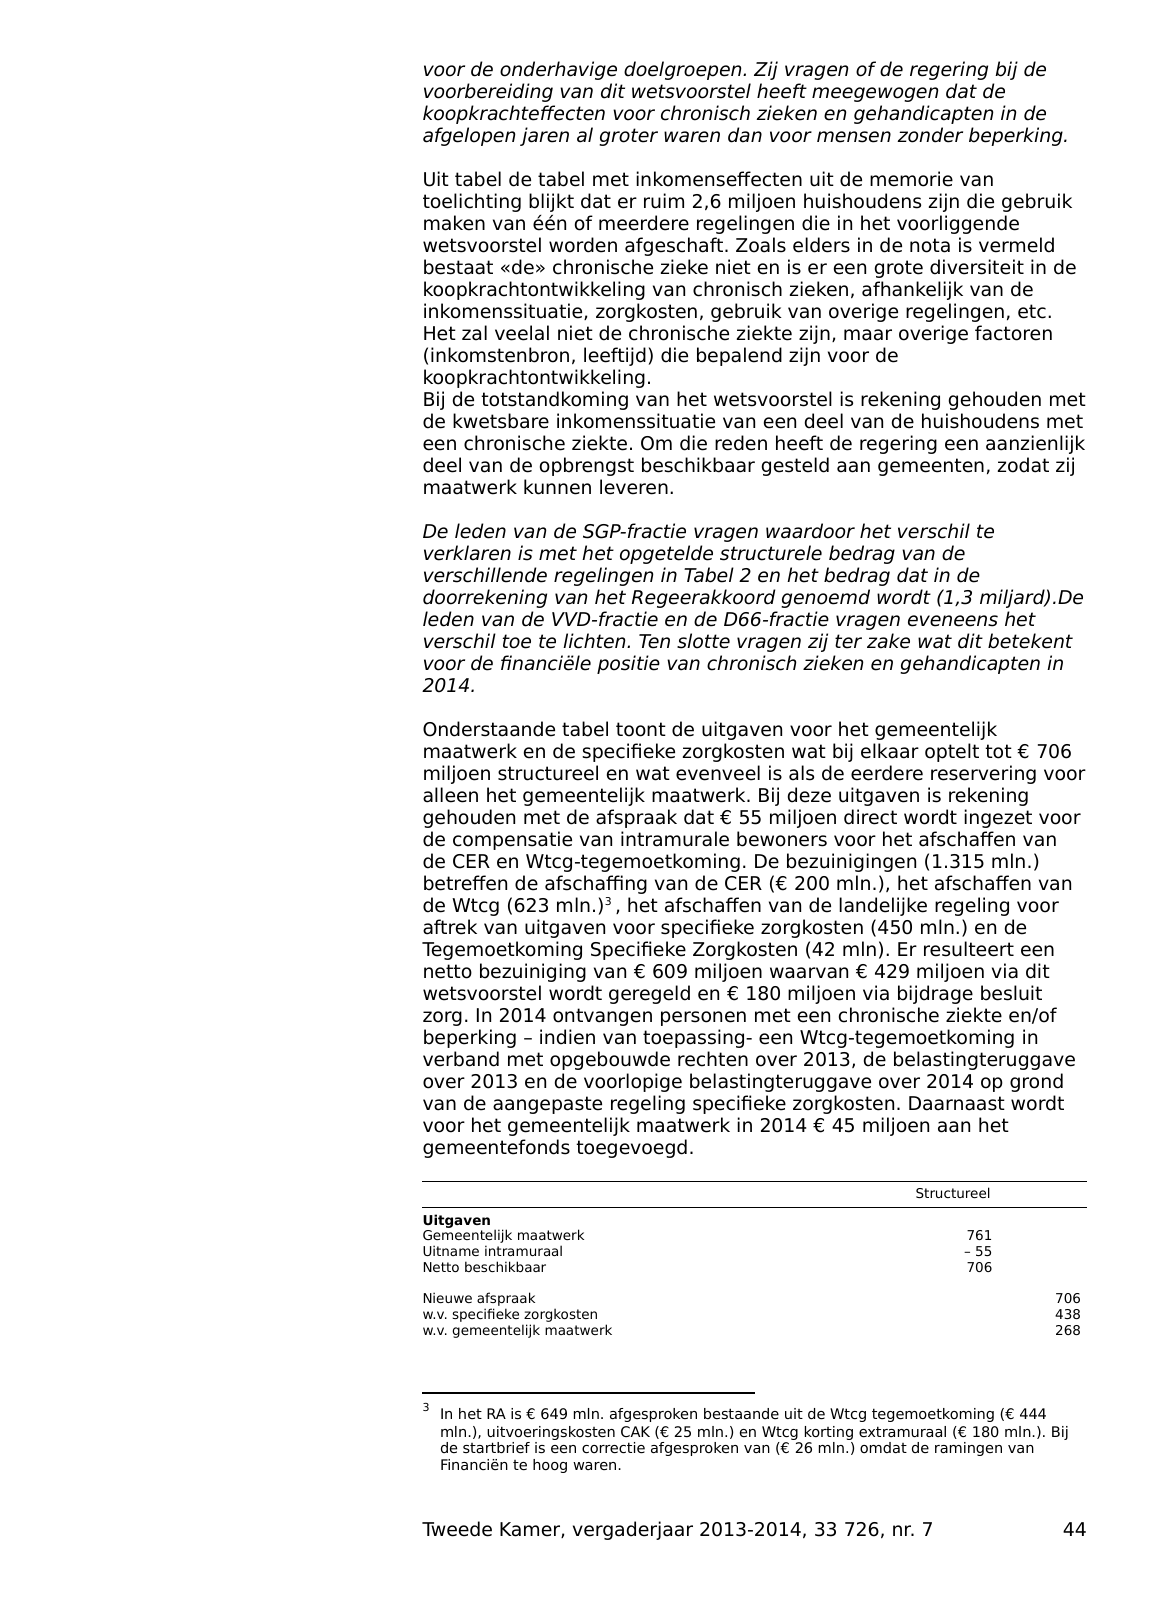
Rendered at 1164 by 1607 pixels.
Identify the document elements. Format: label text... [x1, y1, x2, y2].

table_cell [910, 1307, 998, 1322]
table_cell [910, 1291, 998, 1307]
table_cell [998, 1260, 1087, 1275]
table_cell [732, 1260, 821, 1275]
table_cell [821, 1228, 909, 1244]
text In het RA is € 649 mln. afgesproken bestaande uit de Wtcg tegemoetkoming (€ 444 mln.), uitvoeringskosten CAK (€ 25 mln.) en Wtcg korting extramuraal (€ 180 mln.). Bij de startbrief is een correctie afgesproken van (€ 26 mln.) omdat de ramingen van Financiën te hoog waren. [422, 1402, 1087, 1474]
table_cell 761 [910, 1228, 998, 1244]
table_cell w.v. gemeentelijk maatwerk [422, 1323, 732, 1338]
table_cell [998, 1244, 1087, 1259]
table_cell [910, 1208, 998, 1228]
table_cell [732, 1291, 821, 1307]
table_cell [732, 1323, 821, 1338]
table_cell [998, 1208, 1087, 1228]
table_cell – 55 [910, 1244, 998, 1259]
table_cell 706 [910, 1260, 998, 1275]
table_cell [821, 1275, 909, 1291]
table_cell [821, 1291, 909, 1307]
table_cell Gemeentelijk maatwerk [422, 1228, 732, 1244]
table_cell [821, 1244, 909, 1259]
text Uit tabel de tabel met inkomenseffecten uit de memorie van toelichting blijkt dat er ruim 2,6 miljoen huishoudens zijn die gebruik maken van één of meerdere regelingen die in het voorliggende wetsvoorstel worden afgeschaft. Zoals elders in de nota is vermeld bestaat «de» chronische zieke niet en is er een grote diversiteit in de koopkrachtontwikkeling van chronisch zieken, afhankelijk van de inkomenssituatie, zorgkosten, gebruik van overige regelingen, etc. Het zal veelal niet de chronische ziekte zijn, maar overige factoren (inkomstenbron, leeftijd) die bepalend zijn voor de koopkrachtontwikkeling. [422, 169, 1087, 389]
table_cell [732, 1275, 821, 1291]
table_cell 268 [998, 1323, 1087, 1338]
table_cell [732, 1338, 821, 1354]
table_cell [910, 1275, 998, 1291]
table_cell [910, 1323, 998, 1338]
table_cell [998, 1228, 1087, 1244]
table_cell Netto beschikbaar [422, 1260, 732, 1275]
table_header [821, 1182, 909, 1207]
table_cell [821, 1208, 909, 1228]
table_header [732, 1182, 821, 1207]
table_cell [732, 1244, 821, 1259]
table_cell 438 [998, 1307, 1087, 1322]
table_cell [998, 1275, 1087, 1291]
text Onderstaande tabel toont de uitgaven voor het gemeentelijk maatwerk en de specifieke zorgkosten wat bij elkaar optelt tot € 706 miljoen structureel en wat evenveel is als de eerdere reservering voor alleen het gemeentelijk maatwerk. Bij deze uitgaven is rekening gehouden met de afspraak dat € 55 miljoen direct wordt ingezet voor de compensatie van intramurale bewoners voor het afschaffen van de CER en Wtcg-tegemoetkoming. De bezuinigingen (1.315 mln.) betreffen de afschaffing van de CER (€ 200 mln.), het afschaffen van de Wtcg (623 mln.), het afschaffen van de landelijke regeling voor aftrek van uitgaven voor specifieke zorgkosten (450 mln.) en de Tegemoetkoming Specifieke Zorgkosten (42 mln). Er resulteert een netto bezuiniging van € 609 miljoen waarvan € 429 miljoen via dit wetsvoorstel wordt geregeld en € 180 miljoen via bijdrage besluit zorg. In 2014 ontvangen personen met een chronische ziekte en/of beperking – indien van toepassing- een Wtcg-tegemoetkoming in verband met opgebouwde rechten over 2013, de belastingteruggave over 2013 en de voorlopige belastingteruggave over 2014 op grond van de aangepaste regeling specifieke zorgkosten. Daarnaast wordt voor het gemeentelijk maatwerk in 2014 € 45 miljoen aan het gemeentefonds toegevoegd. [422, 719, 1087, 1159]
table_cell [732, 1307, 821, 1322]
table_cell [732, 1228, 821, 1244]
table_cell [422, 1275, 732, 1291]
table_cell Uitname intramuraal [422, 1244, 732, 1259]
text voor de onderhavige doelgroepen. Zij vragen of de regering bij de voorbereiding van dit wetsvoorstel heeft meegewogen dat de koopkrachteffecten voor chronisch zieken en gehandicapten in de afgelopen jaren al groter waren dan voor mensen zonder beperking. [422, 59, 1087, 147]
table_cell [821, 1323, 909, 1338]
table_header Structureel [910, 1182, 1087, 1207]
table_cell Uitgaven [422, 1208, 732, 1228]
table_cell [732, 1208, 821, 1228]
table_cell [422, 1338, 732, 1354]
table_header [422, 1182, 732, 1207]
table_cell 706 [998, 1291, 1087, 1307]
table_cell [998, 1338, 1087, 1354]
table_cell [910, 1338, 998, 1354]
table_cell [821, 1260, 909, 1275]
text Bij de totstandkoming van het wetsvoorstel is rekening gehouden met de kwetsbare inkomenssituatie van een deel van de huishoudens met een chronische ziekte. Om die reden heeft de regering een aanzienlijk deel van de opbrengst beschikbaar gesteld aan gemeenten, zodat zij maatwerk kunnen leveren. [422, 389, 1087, 499]
table_cell w.v. specifieke zorgkosten [422, 1307, 732, 1322]
text De leden van de SGP-fractie vragen waardoor het verschil te verklaren is met het opgetelde structurele bedrag van de verschillende regelingen in Tabel 2 en het bedrag dat in de doorrekening van het Regeerakkoord genoemd wordt (1,3 miljard).De leden van de VVD-fractie en de D66-fractie vragen eveneens het verschil toe te lichten. Ten slotte vragen zij ter zake wat dit betekent voor de financiële positie van chronisch zieken en gehandicapten in 2014. [422, 521, 1087, 697]
table_cell [821, 1307, 909, 1322]
table_cell Nieuwe afspraak [422, 1291, 732, 1307]
table_cell [821, 1338, 909, 1354]
